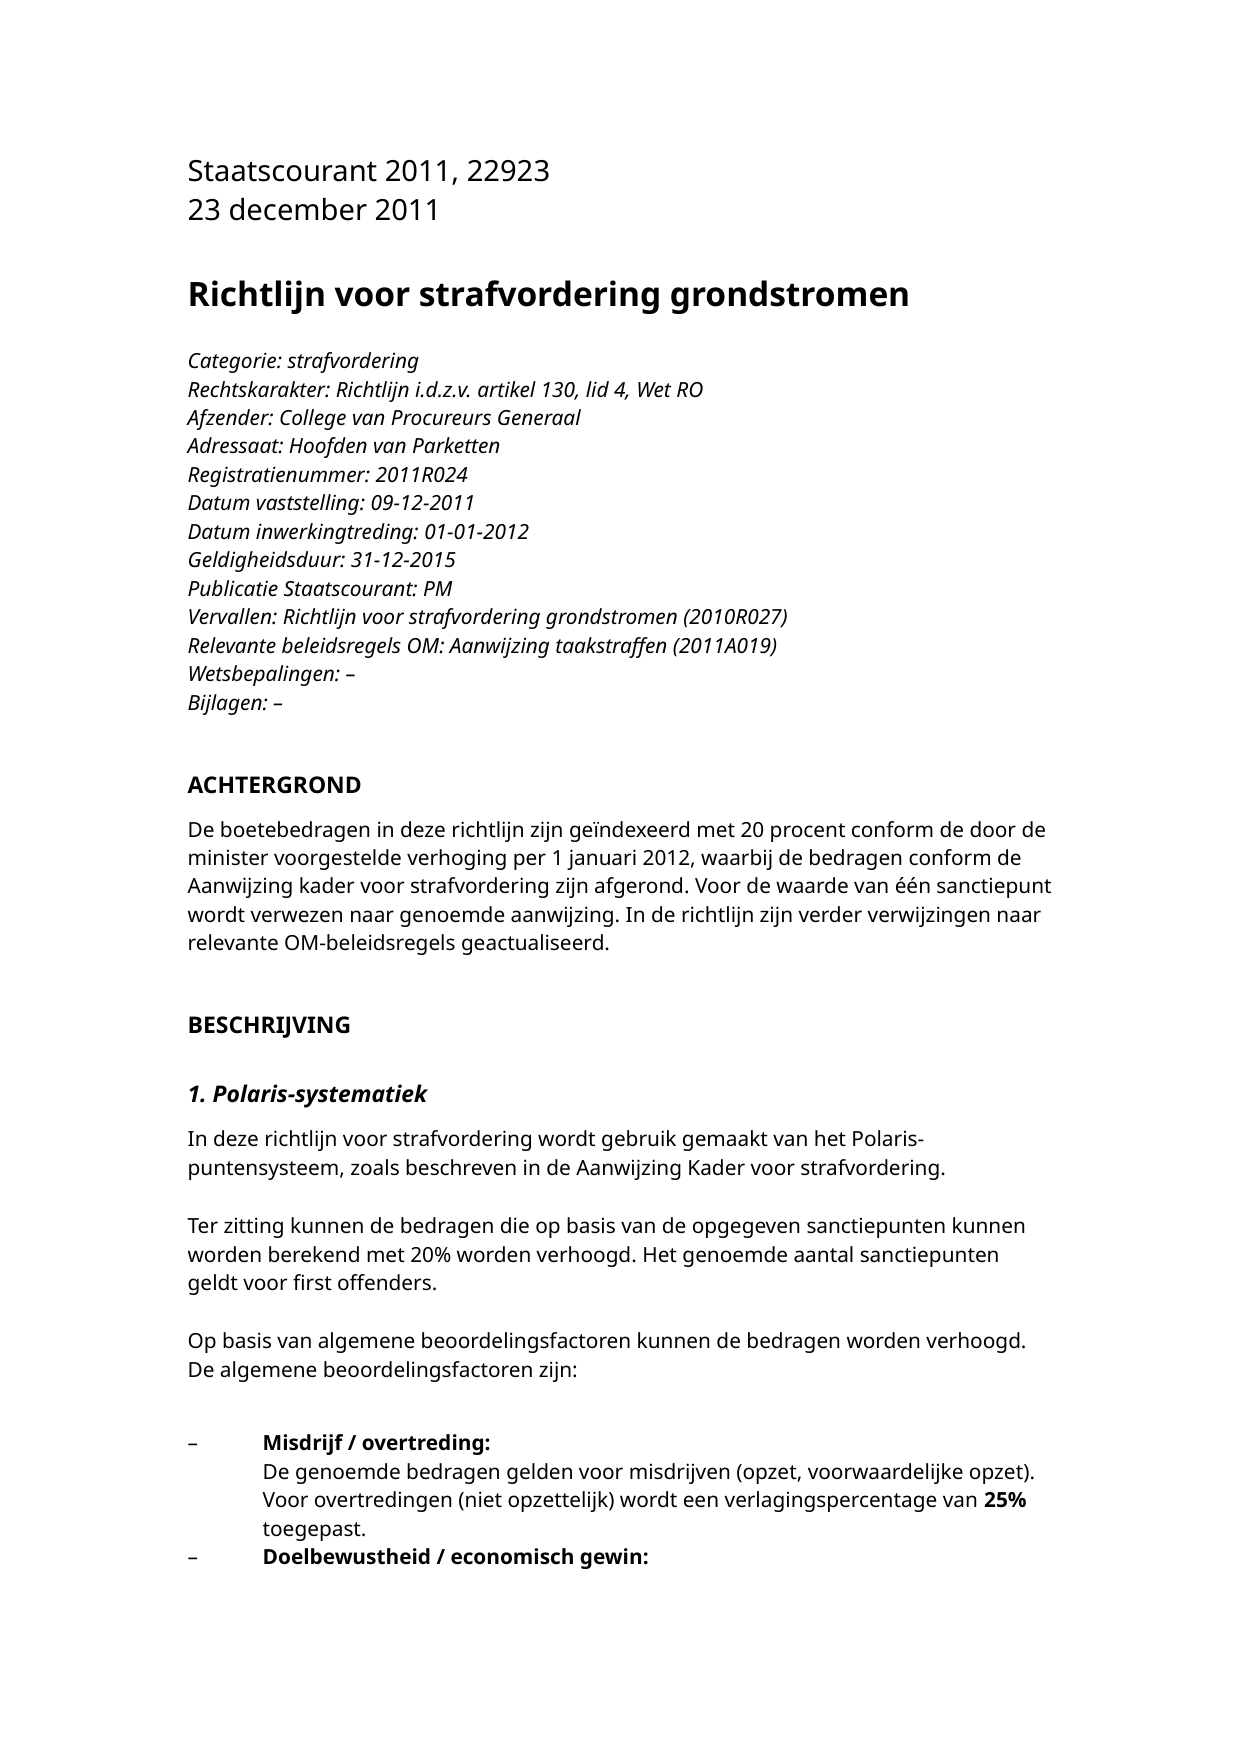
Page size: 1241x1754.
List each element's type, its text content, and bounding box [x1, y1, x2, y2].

subtitle BESCHRIJVING [187, 1009, 1053, 1041]
text Categorie: strafvordering [187, 346, 1053, 375]
text Bijlagen: – [187, 688, 1053, 716]
text Staatscourant 2011, 22923 [187, 150, 1053, 190]
subtitle ACHTERGROND [187, 768, 1053, 800]
list De genoemde bedragen gelden voor misdrijven (opzet, voorwaardelijke opzet). Voor overtredingen (niet opzettelijk) wordt een verlagingspercentage van 25% toegepast. [187, 1457, 1053, 1542]
text Wetsbepalingen: – [187, 659, 1053, 688]
text Vervallen: Richtlijn voor strafvordering grondstromen (2010R027) [187, 602, 1053, 631]
text In deze richtlijn voor strafvordering wordt gebruik gemaakt van het Polaris-puntensysteem, zoals beschreven in de Aanwijzing Kader voor strafvordering. [187, 1124, 1053, 1181]
subtitle 1. Polaris-systematiek [187, 1078, 1053, 1109]
text 23 december 2011 [187, 190, 1053, 229]
text Datum vaststelling: 09-12-2011 [187, 488, 1053, 517]
text Ter zitting kunnen de bedragen die op basis van de opgegeven sanctiepunten kunnen worden berekend met 20% worden verhoogd. Het genoemde aantal sanctiepunten geldt voor first offenders. [187, 1211, 1053, 1297]
text Op basis van algemene beoordelingsfactoren kunnen de bedragen worden verhoogd. De algemene beoordelingsfactoren zijn: [187, 1327, 1053, 1383]
list Misdrijf / overtreding: [187, 1428, 1053, 1457]
text Datum inwerkingtreding: 01-01-2012 [187, 517, 1053, 545]
text De boetebedragen in deze richtlijn zijn geïndexeerd met 20 procent conform de door de minister voorgestelde verhoging per 1 januari 2012, waarbij de bedragen conform de Aanwijzing kader voor strafvordering zijn afgerond. Voor de waarde van één sanctiepunt wordt verwezen naar genoemde aanwijzing. In de richtlijn zijn verder verwijzingen naar relevante OM-beleidsregels geactualiseerd. [187, 815, 1053, 957]
text Adressaat: Hoofden van Parketten [187, 432, 1053, 460]
text Afzender: College van Procureurs Generaal [187, 403, 1053, 432]
text Publicatie Staatscourant: PM [187, 574, 1053, 602]
text Registratienummer: 2011R024 [187, 460, 1053, 488]
subtitle Richtlijn voor strafvordering grondstromen [187, 271, 1053, 316]
text Geldigheidsduur: 31-12-2015 [187, 545, 1053, 574]
text Rechtskarakter: Richtlijn i.d.z.v. artikel 130, lid 4, Wet RO [187, 375, 1053, 403]
list Doelbewustheid / economisch gewin: [187, 1542, 1053, 1571]
text Relevante beleidsregels OM: Aanwijzing taakstraffen (2011A019) [187, 631, 1053, 659]
